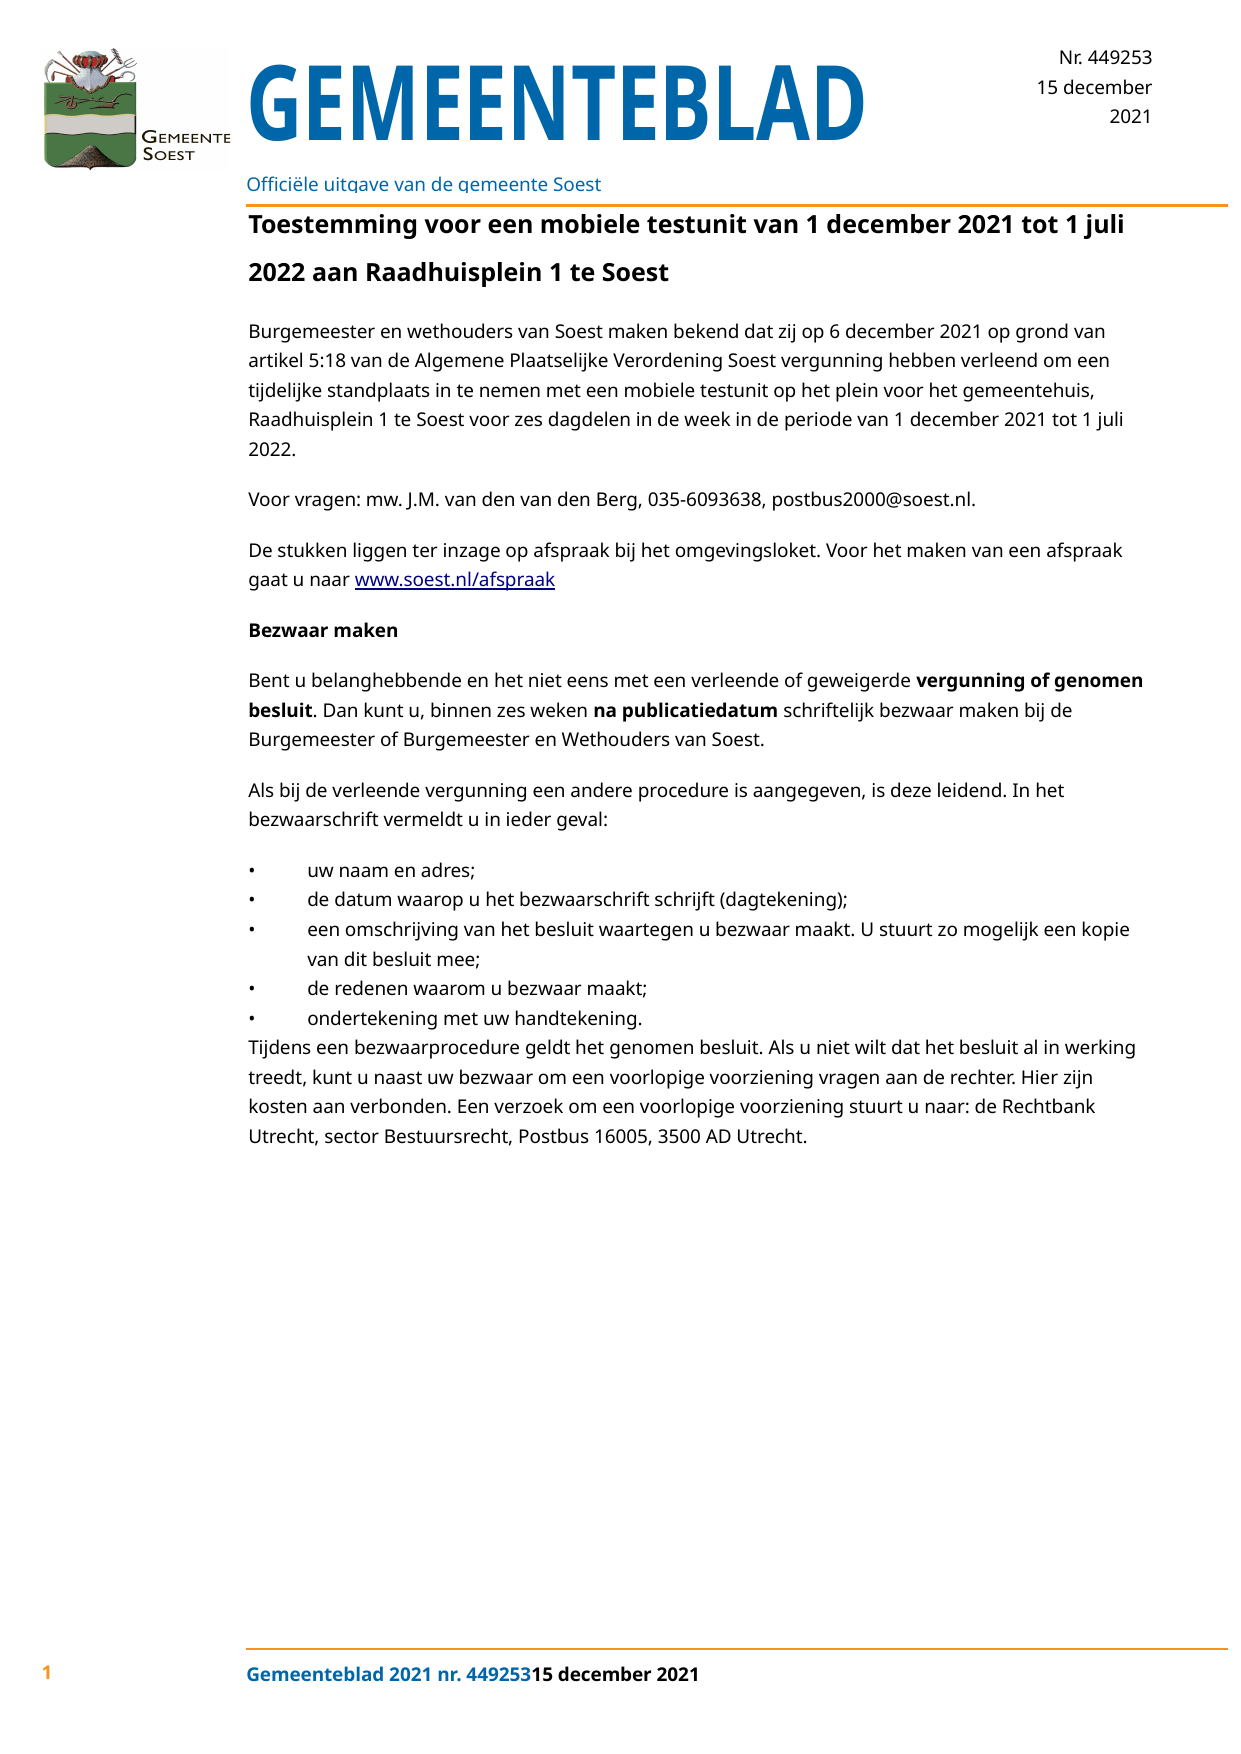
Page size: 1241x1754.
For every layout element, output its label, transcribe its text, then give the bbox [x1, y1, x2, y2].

text De stukken liggen ter inzage op afspraak bij het omgevingsloket. Voor het maken van een afspraak gaat u naar www.soest.nl/afspraak [248, 537, 1152, 592]
text Tijdens een bezwaarprocedure geldt het genomen besluit. Als u niet wilt dat het besluit al in werking treedt, kunt u naast uw bezwaar om een voorlopige voorziening vragen aan de rechter. Hier zijn kosten aan verbonden. Een verzoek om een voorlopige voorziening stuurt u naar: de Rechtbank Utrecht, sector Bestuursrecht, Postbus 16005, 3500 AD Utrecht. [248, 1034, 1152, 1149]
text Toestemming voor een mobiele testunit van 1 december 2021 tot 1 juli 2022 aan Raadhuisplein 1 te Soest [248, 207, 1152, 288]
text Als bij de verleende vergunning een andere procedure is aangegeven, is deze leidend. In het bezwaarschrift vermeldt u in ieder geval: [248, 777, 1152, 832]
list de datum waarop u het bezwaarschrift schrijft (dagtekening); [248, 887, 1152, 912]
list de redenen waarom u bezwaar maakt; [248, 975, 1152, 1001]
picture [41, 47, 231, 172]
text Voor vragen: mw. J.M. van den van den Berg, 035-6093638, postbus2000@soest.nl. [248, 487, 1152, 512]
text Bezwaar maken [248, 617, 1152, 643]
text Burgemeester en wethouders van Soest maken bekend dat zij op 6 december 2021 op grond van artikel 5:18 van de Algemene Plaatselijke Verordening Soest vergunning hebben verleend om een tijdelijke standplaats in te nemen met een mobiele testunit op het plein voor het gemeentehuis, Raadhuisplein 1 te Soest voor zes dagdelen in de week in de periode van 1 december 2021 tot 1 juli 2022. [248, 318, 1152, 462]
list uw naam en adres; [248, 857, 1152, 883]
list een omschrijving van het besluit waartegen u bezwaar maakt. U stuurt zo mogelijk een kopie van dit besluit mee; [248, 916, 1152, 972]
list ondertekening met uw handtekening. [248, 1005, 1152, 1031]
text Bent u belanghebbende en het niet eens met een verleende of geweigerde vergunning of genomen besluit. Dan kunt u, binnen zes weken na publicatiedatum schriftelijk bezwaar maken bij de Burgemeester of Burgemeester en Wethouders van Soest. [248, 667, 1152, 752]
